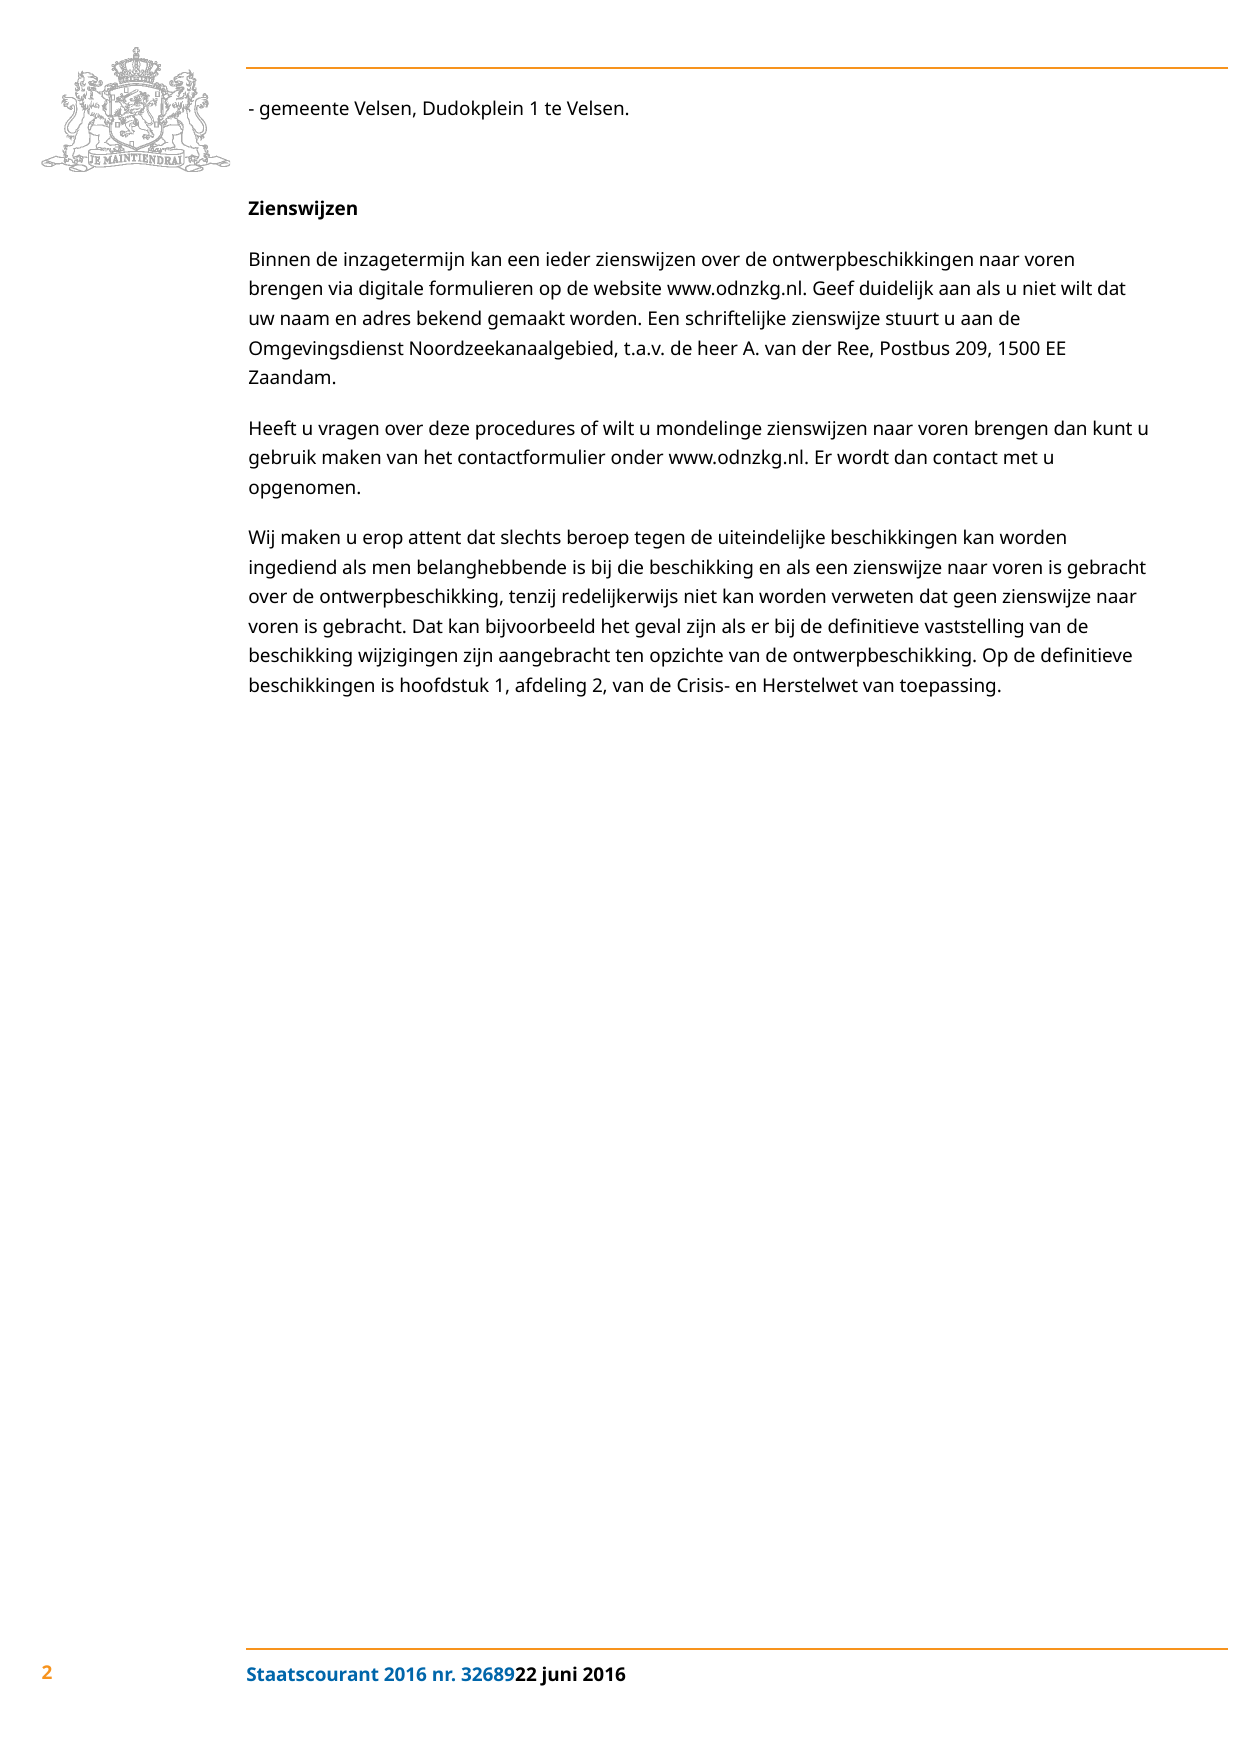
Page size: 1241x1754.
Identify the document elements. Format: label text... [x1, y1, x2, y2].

picture [41, 47, 231, 172]
text - gemeente Velsen, Dudokplein 1 te Velsen. [248, 95, 1152, 121]
text Wij maken u erop attent dat slechts beroep tegen de uiteindelijke beschikkingen kan worden ingediend als men belanghebbende is bij die beschikking en als een zienswijze naar voren is gebracht over de ontwerpbeschikking, tenzij redelijkerwijs niet kan worden verweten dat geen zienswijze naar voren is gebracht. Dat kan bijvoorbeeld het geval zijn als er bij de definitieve vaststelling van de beschikking wijzigingen zijn aangebracht ten opzichte van de ontwerpbeschikking. Op de definitieve beschikkingen is hoofdstuk 1, afdeling 2, van de Crisis- en Herstelwet van toepassing. [248, 524, 1152, 698]
text Binnen de inzagetermijn kan een ieder zienswijzen over de ontwerpbeschikkingen naar voren brengen via digitale formulieren op de website www.odnzkg.nl. Geef duidelijk aan als u niet wilt dat uw naam en adres bekend gemaakt worden. Een schriftelijke zienswijze stuurt u aan de Omgevingsdienst Noordzeekanaalgebied, t.a.v. de heer A. van der Ree, Postbus 209, 1500 EE Zaandam. [248, 246, 1152, 390]
text Heeft u vragen over deze procedures of wilt u mondelinge zienswijzen naar voren brengen dan kunt u gebruik maken van het contactformulier onder www.odnzkg.nl. Er wordt dan contact met u opgenomen. [248, 415, 1152, 500]
text Zienswijzen [248, 196, 1152, 221]
